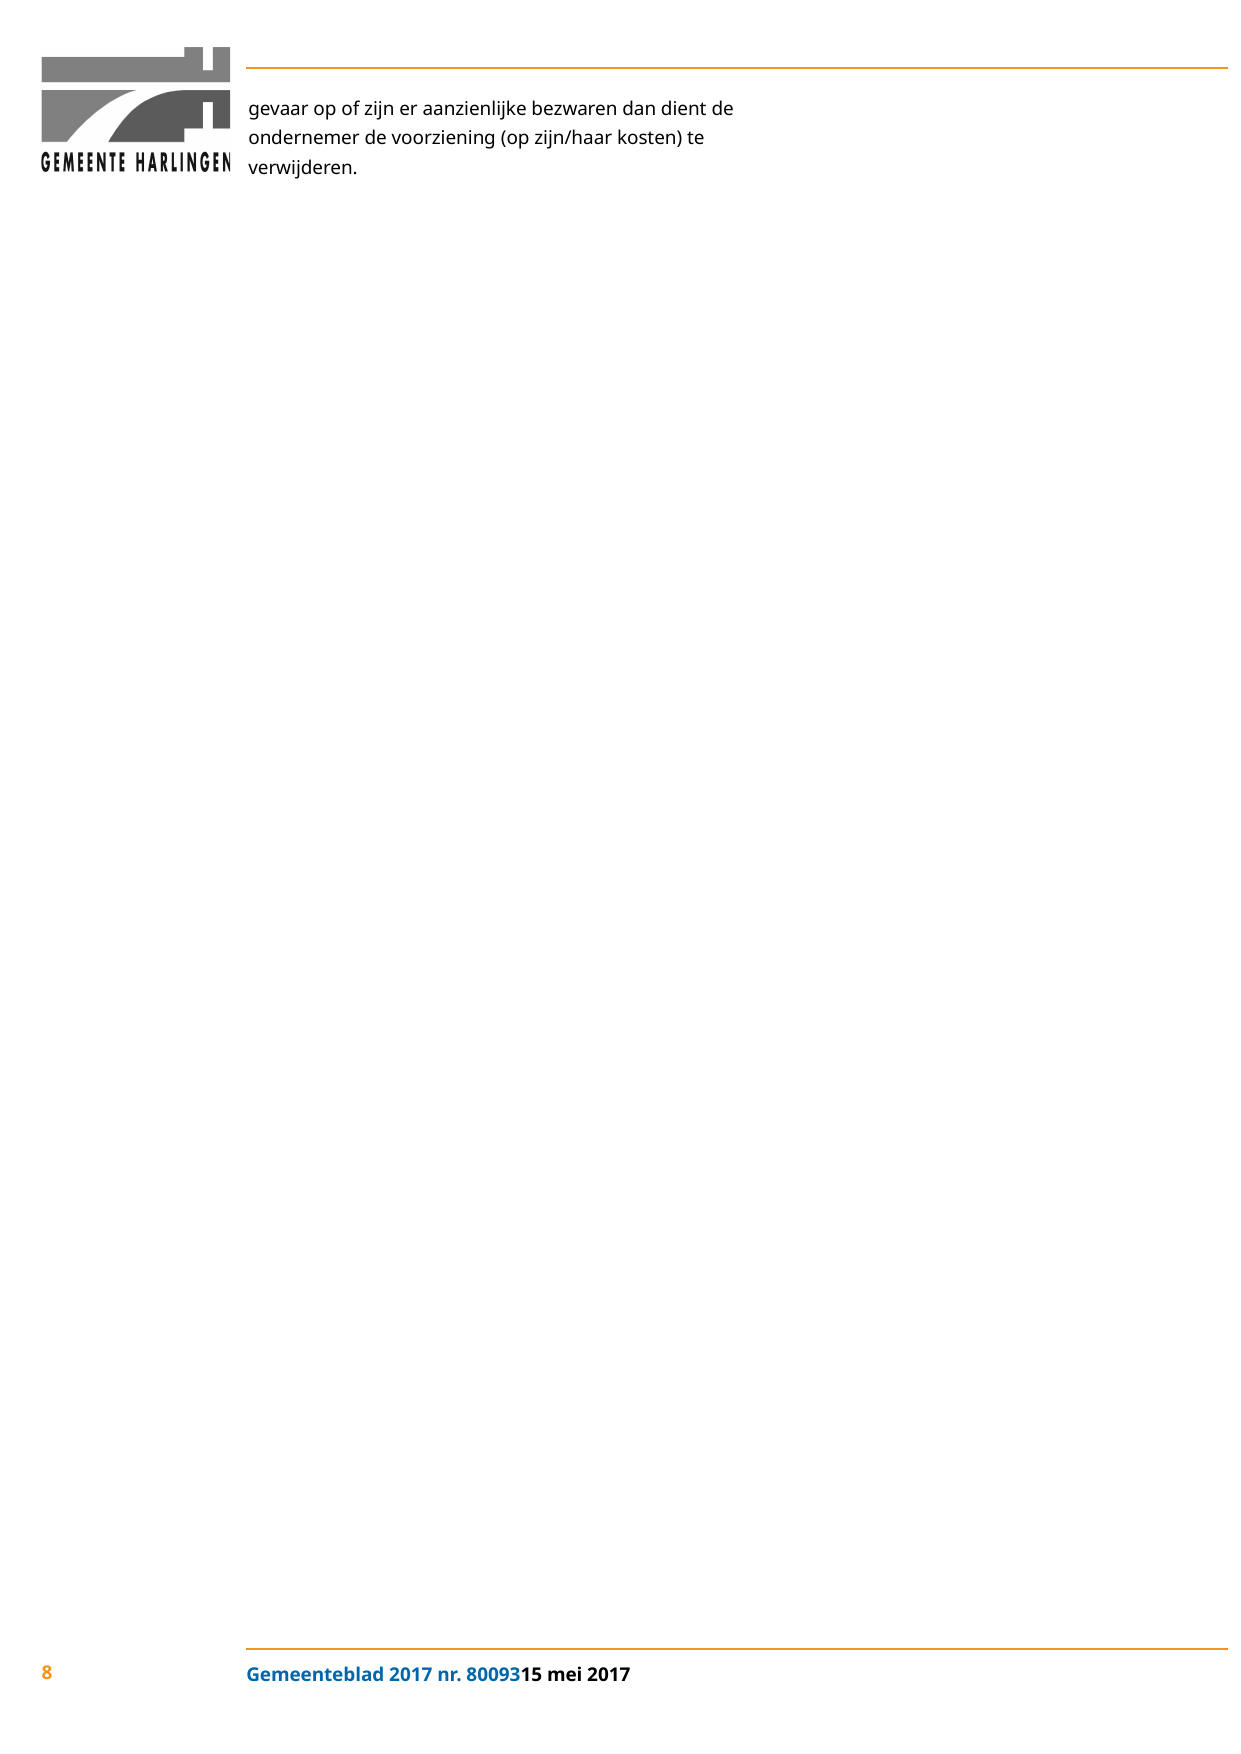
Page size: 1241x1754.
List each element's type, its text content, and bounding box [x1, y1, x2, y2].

table_cell [790, 95, 1152, 180]
picture [41, 47, 231, 172]
table_cell gevaar op of zijn er aanzienlijke bezwaren dan dient de ondernemer de voorziening (op zijn/haar kosten) te verwijderen. [248, 95, 790, 180]
